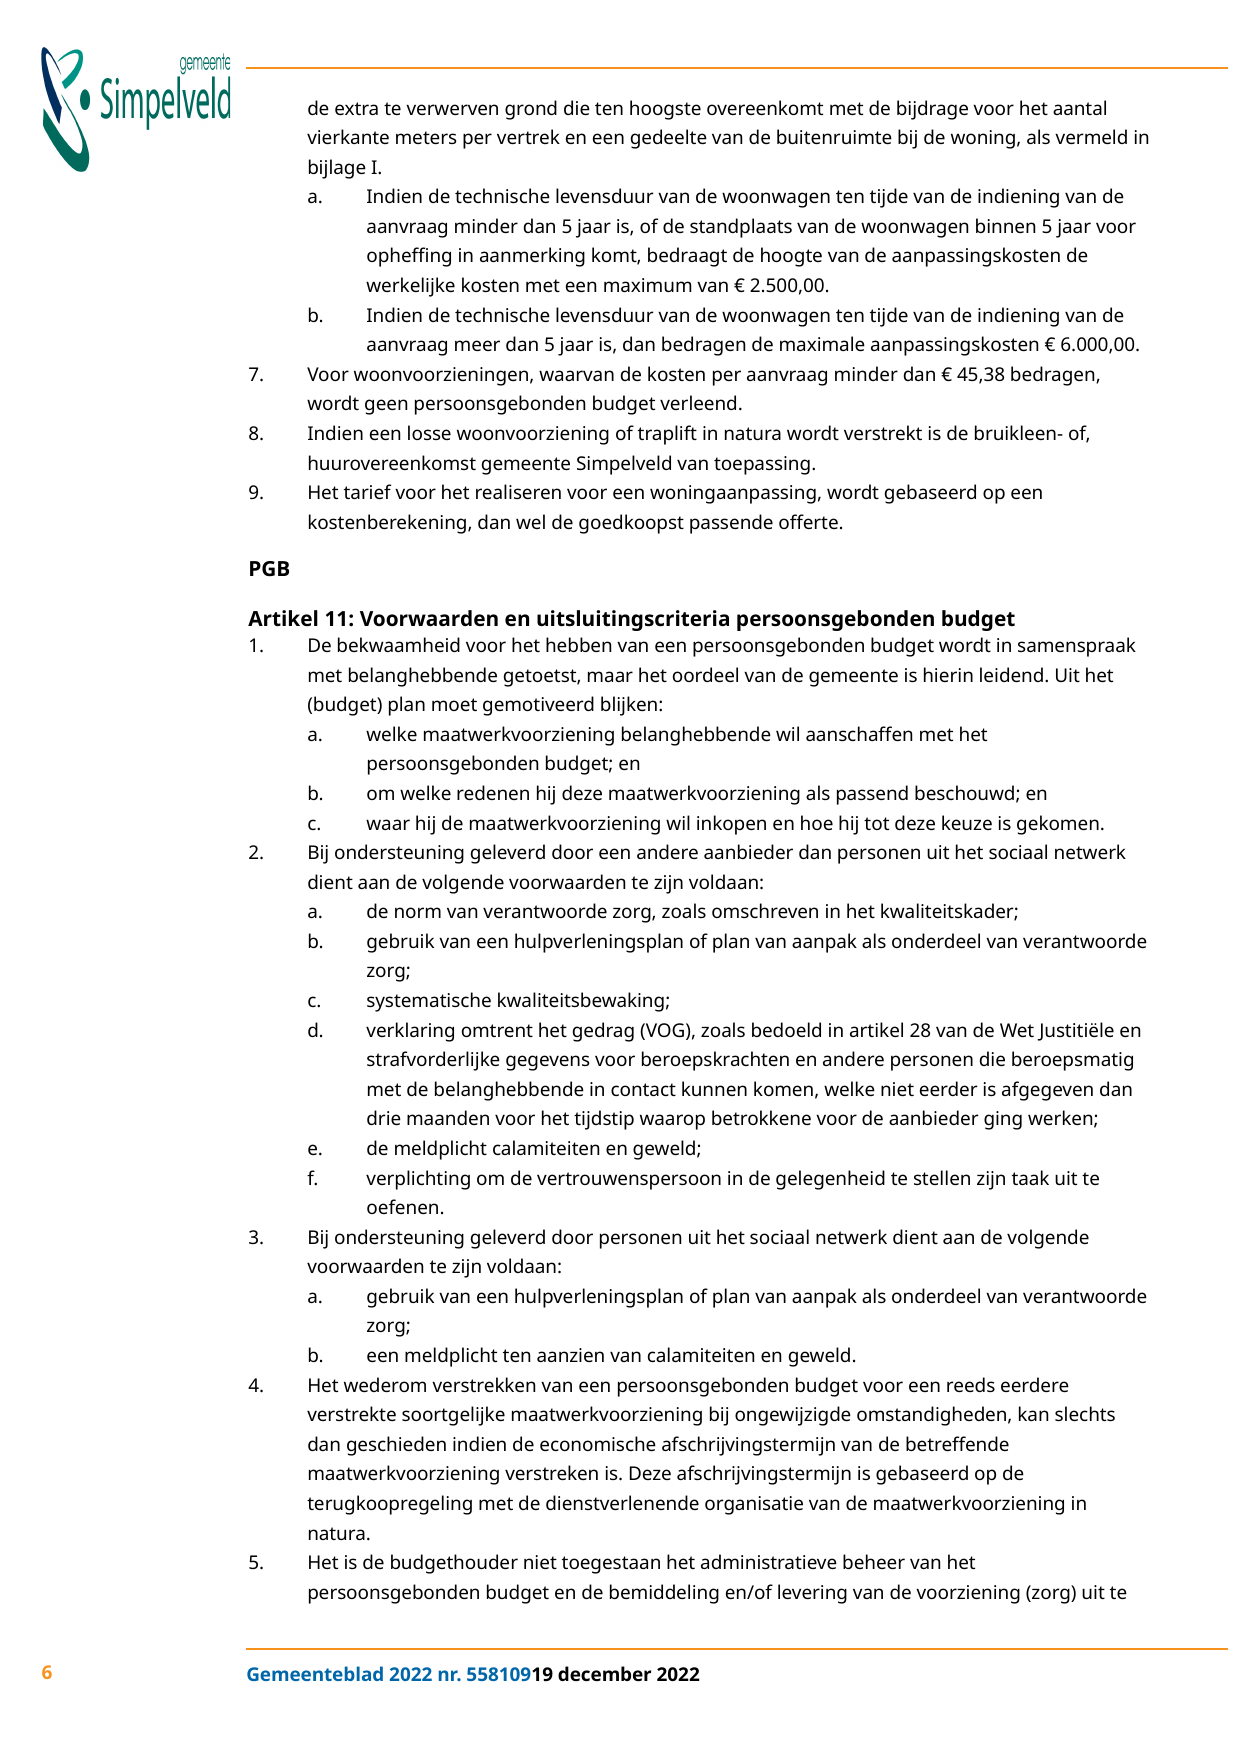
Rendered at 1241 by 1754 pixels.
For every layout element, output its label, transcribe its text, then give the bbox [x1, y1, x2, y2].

list Bij ondersteuning geleverd door een andere aanbieder dan personen uit het sociaal netwerk dient aan de volgende voorwaarden te zijn voldaan: [248, 839, 1152, 895]
list om welke redenen hij deze maatwerkvoorziening als passend beschouwd; en [307, 780, 1152, 806]
list De bekwaamheid voor het hebben van een persoonsgebonden budget wordt in samenspraak met belanghebbende getoetst, maar het oordeel van de gemeente is hierin leidend. Uit het (budget) plan moet gemotiveerd blijken: [248, 632, 1152, 717]
picture [41, 47, 231, 172]
list verklaring omtrent het gedrag (VOG), zoals bedoeld in artikel 28 van de Wet Justitiële en strafvorderlijke gegevens voor beroepskrachten en andere personen die beroepsmatig met de belanghebbende in contact kunnen komen, welke niet eerder is afgegeven dan drie maanden voor het tijdstip waarop betrokkene voor de aanbieder ging werken; [307, 1017, 1152, 1131]
text Artikel 11: Voorwaarden en uitsluitingscriteria persoonsgebonden budget [248, 604, 1152, 632]
list verplichting om de vertrouwenspersoon in de gelegenheid te stellen zijn taak uit te oefenen. [307, 1165, 1152, 1220]
list systematische kwaliteitsbewaking; [307, 987, 1152, 1013]
list de norm van verantwoorde zorg, zoals omschreven in het kwaliteitskader; [307, 898, 1152, 924]
list Bij ondersteuning geleverd door personen uit het sociaal netwerk dient aan de volgende voorwaarden te zijn voldaan: [248, 1224, 1152, 1279]
text PGB [248, 554, 1152, 583]
list gebruik van een hulpverleningsplan of plan van aanpak als onderdeel van verantwoorde zorg; [307, 1283, 1152, 1338]
list Voor woonvoorzieningen, waarvan de kosten per aanvraag minder dan € 45,38 bedragen, wordt geen persoonsgebonden budget verleend. [248, 361, 1152, 416]
list Het tarief voor het realiseren voor een woningaanpassing, wordt gebaseerd op een kostenberekening, dan wel de goedkoopst passende offerte. [248, 479, 1152, 535]
list waar hij de maatwerkvoorziening wil inkopen en hoe hij tot deze keuze is gekomen. [307, 810, 1152, 836]
list Indien de technische levensduur van de woonwagen ten tijde van de indiening van de aanvraag meer dan 5 jaar is, dan bedragen de maximale aanpassingskosten € 6.000,00. [307, 302, 1152, 357]
list een meldplicht ten aanzien van calamiteiten en geweld. [307, 1342, 1152, 1368]
list Het wederom verstrekken van een persoonsgebonden budget voor een reeds eerdere verstrekte soortgelijke maatwerkvoorziening bij ongewijzigde omstandigheden, kan slechts dan geschieden indien de economische afschrijvingstermijn van de betreffende maatwerkvoorziening verstreken is. Deze afschrijvingstermijn is gebaseerd op de terugkoopregeling met de dienstverlenende organisatie van de maatwerkvoorziening in natura. [248, 1372, 1152, 1546]
list de meldplicht calamiteiten en geweld; [307, 1135, 1152, 1161]
list gebruik van een hulpverleningsplan of plan van aanpak als onderdeel van verantwoorde zorg; [307, 928, 1152, 983]
list Het is de budgethouder niet toegestaan het administratieve beheer van het persoonsgebonden budget en de bemiddeling en/of levering van de voorziening (zorg) uit te [248, 1549, 1152, 1605]
list Indien een losse woonvoorziening of traplift in natura wordt verstrekt is de bruikleen- of, huurovereenkomst gemeente Simpelveld van toepassing. [248, 420, 1152, 476]
list Indien de technische levensduur van de woonwagen ten tijde van de indiening van de aanvraag minder dan 5 jaar is, of de standplaats van de woonwagen binnen 5 jaar voor opheffing in aanmerking komt, bedraagt de hoogte van de aanpassingskosten de werkelijke kosten met een maximum van € 2.500,00. [307, 183, 1152, 298]
list welke maatwerkvoorziening belanghebbende wil aanschaffen met het persoonsgebonden budget; en [307, 721, 1152, 776]
list de extra te verwerven grond die ten hoogste overeenkomt met de bijdrage voor het aantal vierkante meters per vertrek en een gedeelte van de buitenruimte bij de woning, als vermeld in bijlage I. [248, 95, 1152, 180]
